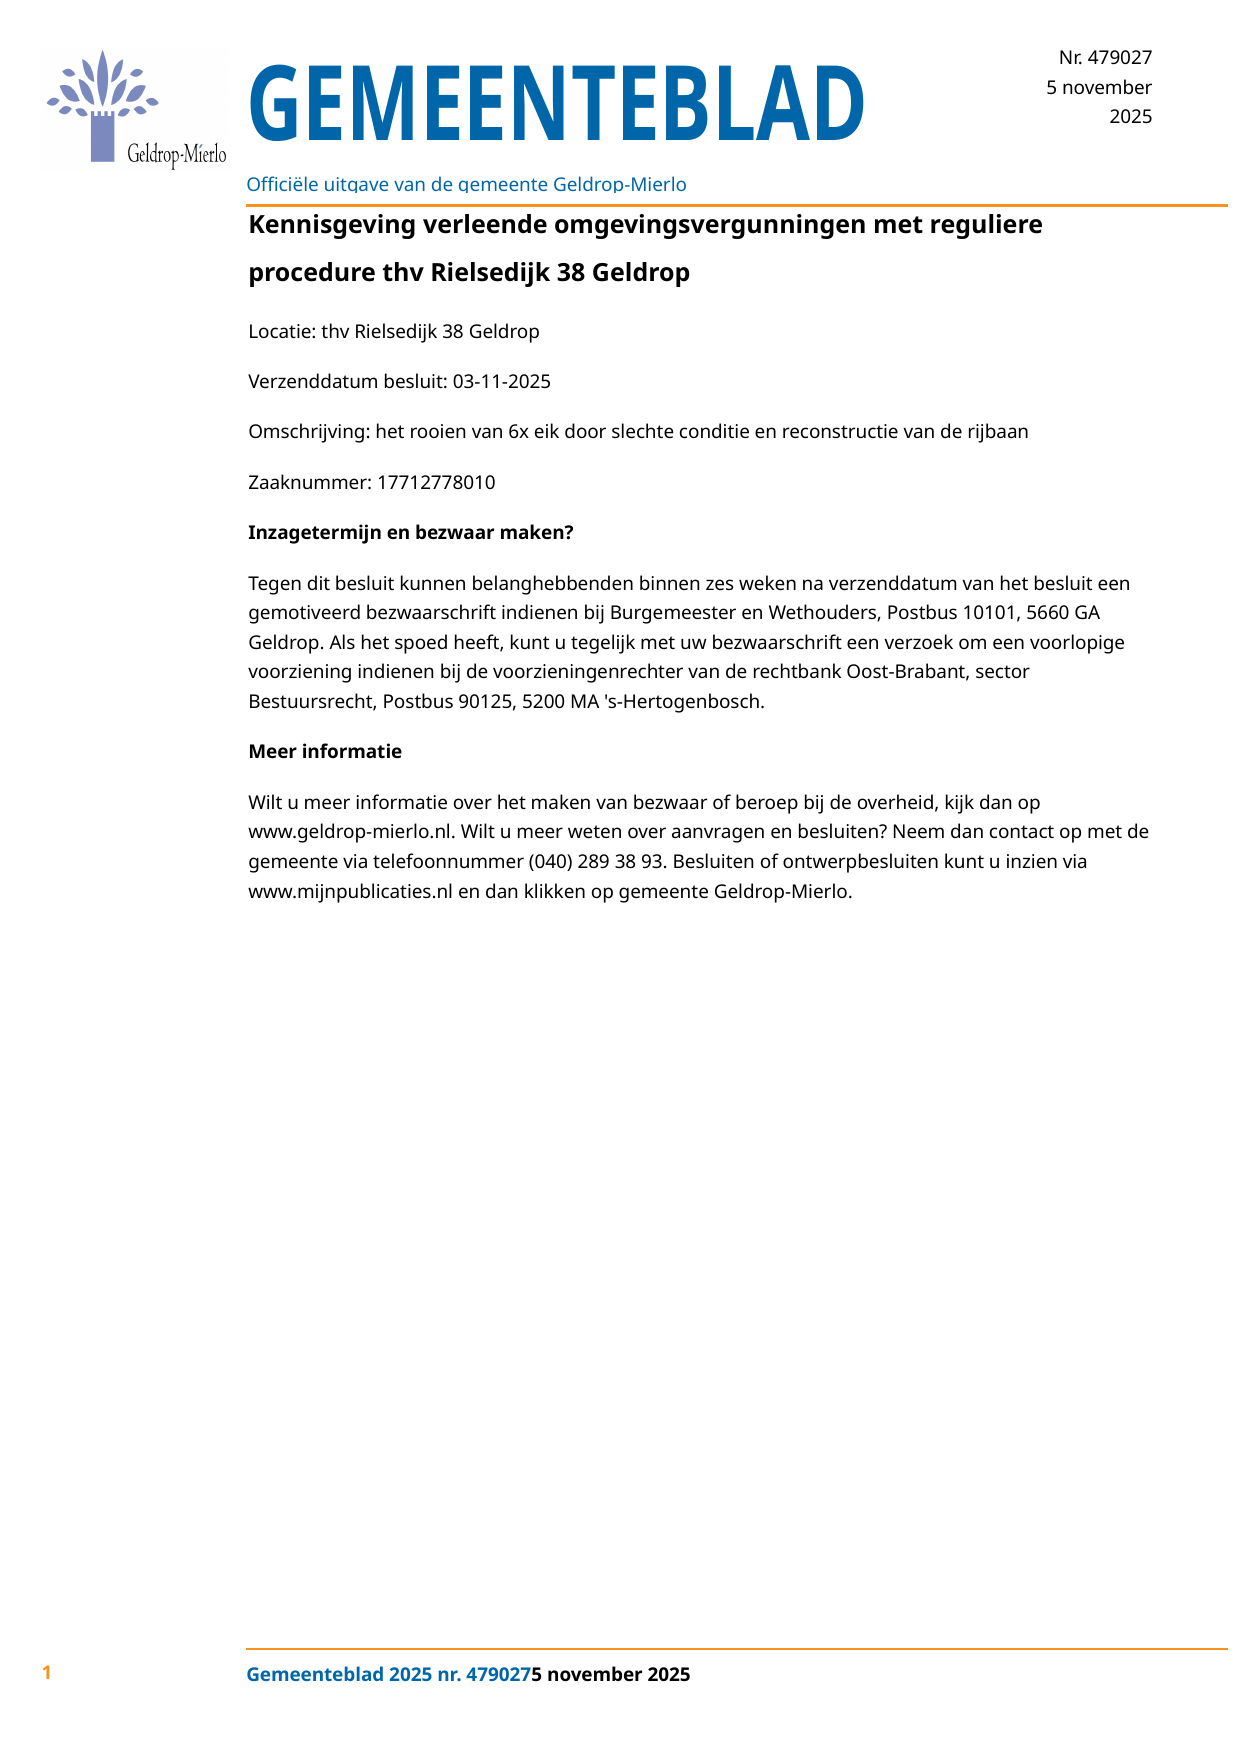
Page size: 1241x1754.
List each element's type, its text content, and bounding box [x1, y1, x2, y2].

text Tegen dit besluit kunnen belanghebbenden binnen zes weken na verzenddatum van het besluit een gemotiveerd bezwaarschrift indienen bij Burgemeester en Wethouders, Postbus 10101, 5660 GA Geldrop. Als het spoed heeft, kunt u tegelijk met uw bezwaarschrift een verzoek om een voorlopige voorziening indienen bij de voorzieningenrechter van de rechtbank Oost-Brabant, sector Bestuursrecht, Postbus 90125, 5200 MA 's-Hertogenbosch. [248, 570, 1152, 714]
text Inzagetermijn en bezwaar maken? [248, 519, 1152, 545]
text Verzenddatum besluit: 03-11-2025 [248, 368, 1152, 394]
text Zaaknummer: 17712778010 [248, 469, 1152, 495]
picture [41, 47, 231, 172]
text Locatie: thv Rielsedijk 38 Geldrop [248, 318, 1152, 344]
text Kennisgeving verleende omgevingsvergunningen met reguliere procedure thv Rielsedijk 38 Geldrop [248, 207, 1152, 288]
text Meer informatie [248, 739, 1152, 764]
text Wilt u meer informatie over het maken van bezwaar of beroep bij de overheid, kijk dan op www.geldrop-mierlo.nl. Wilt u meer weten over aanvragen en besluiten? Neem dan contact op met de gemeente via telefoonnummer (040) 289 38 93. Besluiten of ontwerpbesluiten kunt u inzien via www.mijnpublicaties.nl en dan klikken op gemeente Geldrop-Mierlo. [248, 789, 1152, 904]
text Omschrijving: het rooien van 6x eik door slechte conditie en reconstructie van de rijbaan [248, 419, 1152, 444]
